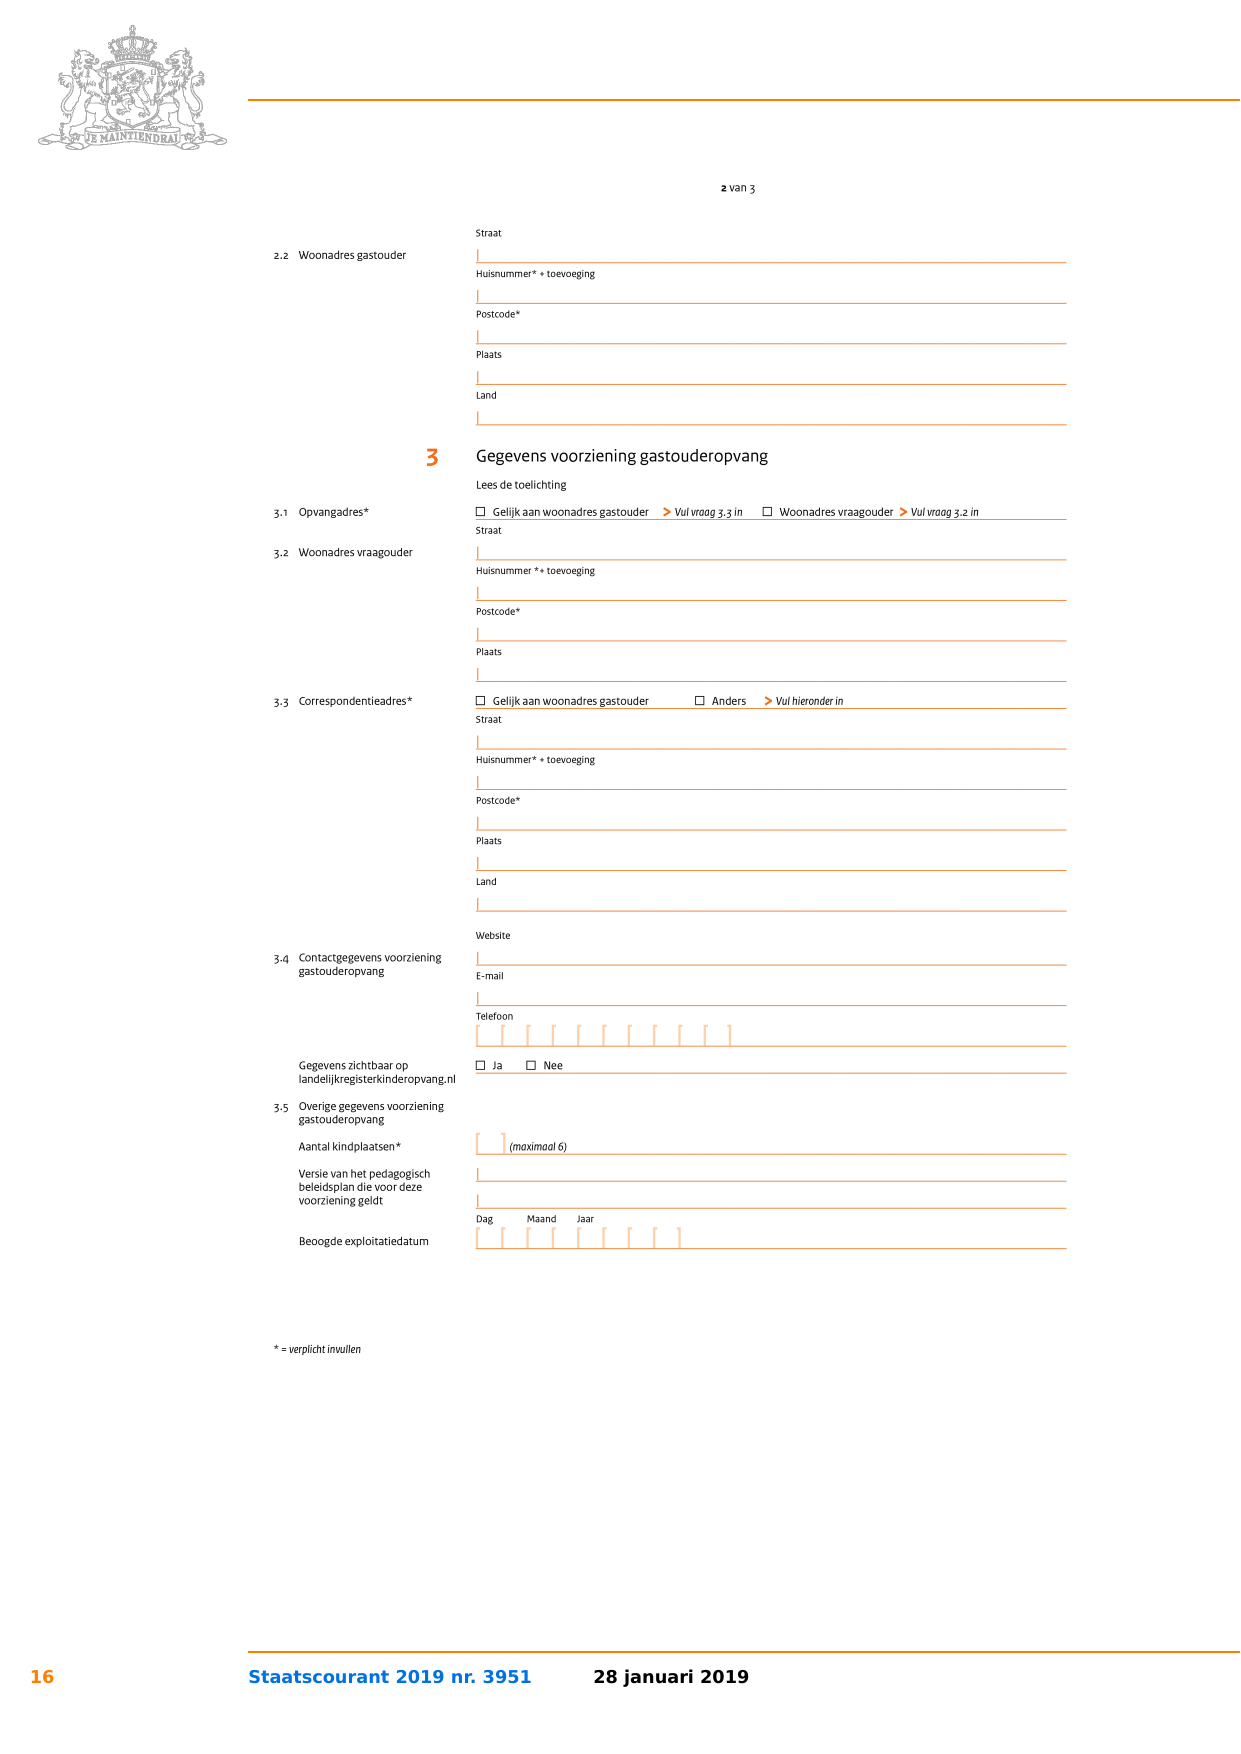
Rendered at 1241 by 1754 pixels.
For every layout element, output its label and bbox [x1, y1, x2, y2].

picture [38, 25, 227, 150]
picture [248, 151, 1134, 1404]
